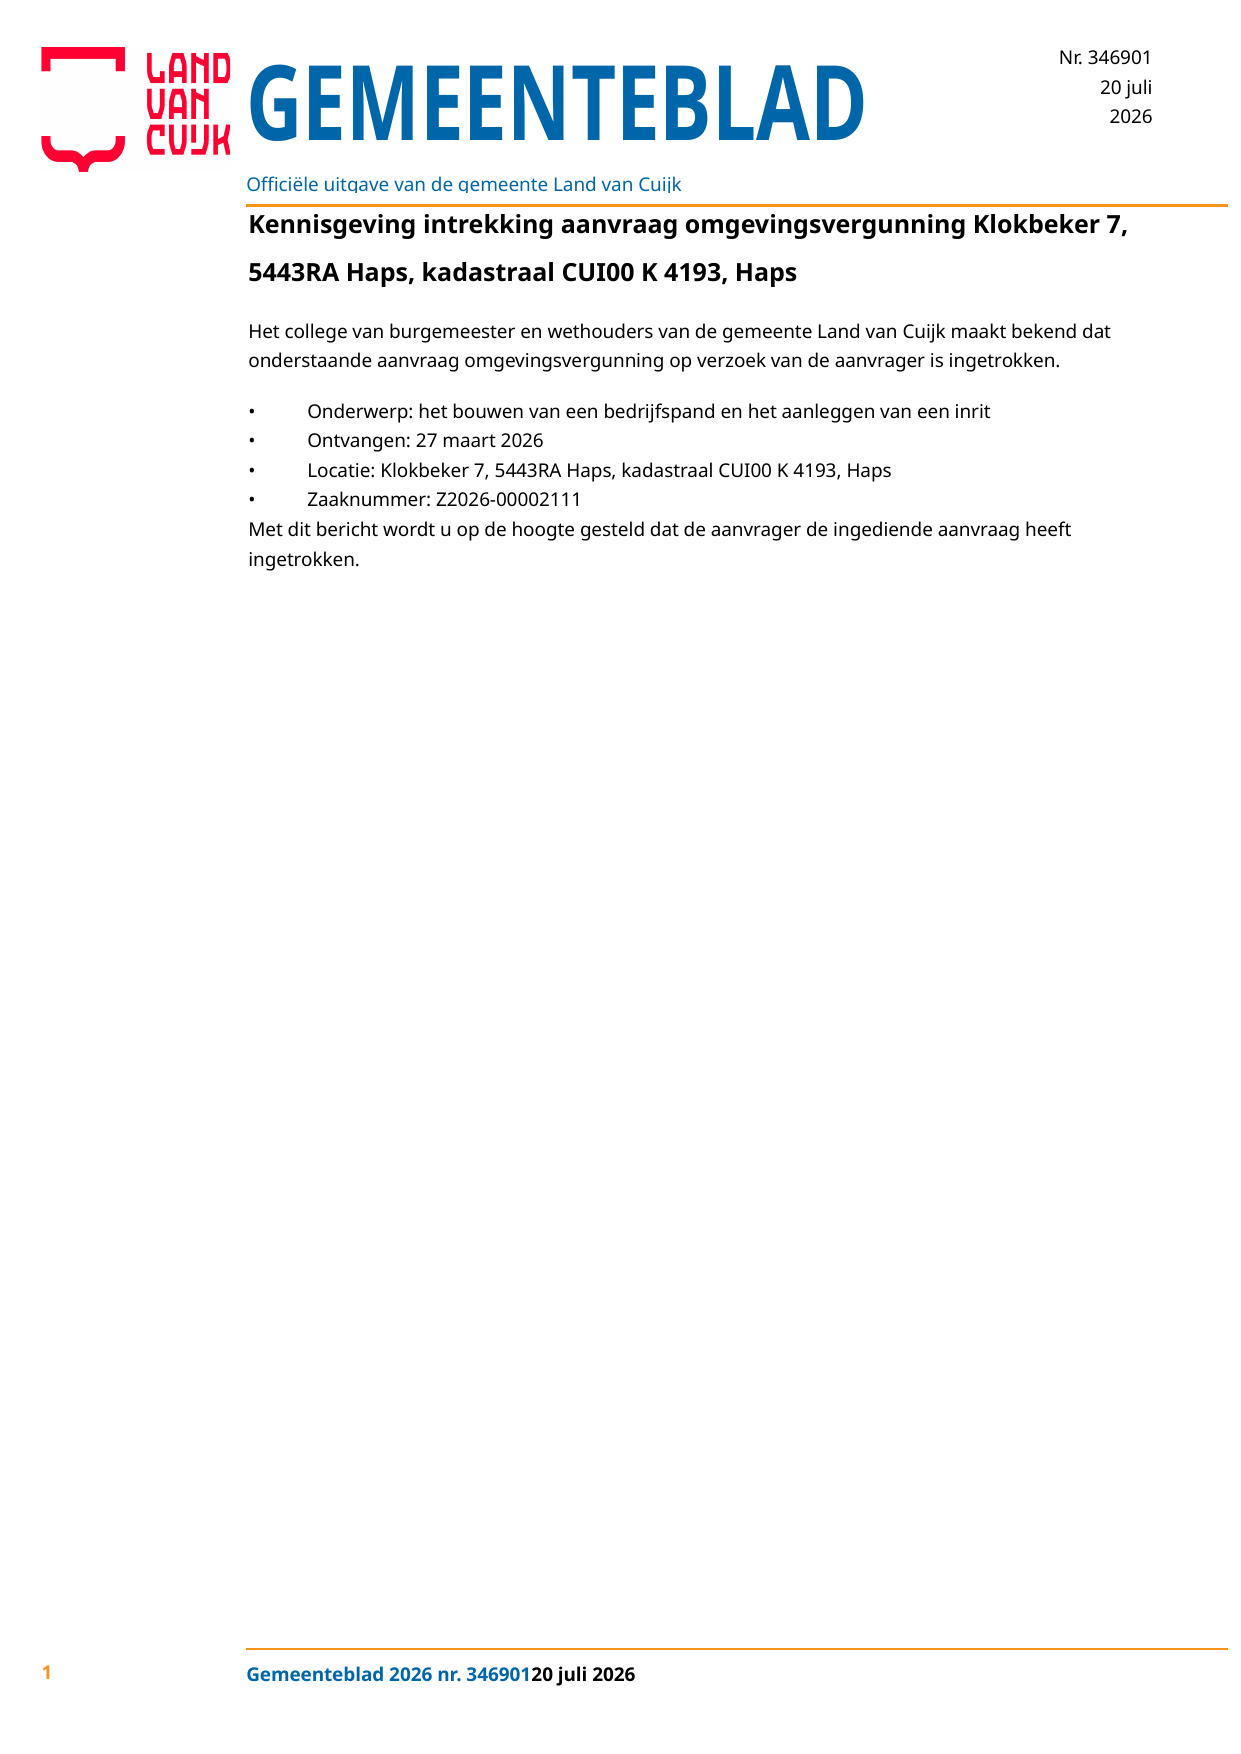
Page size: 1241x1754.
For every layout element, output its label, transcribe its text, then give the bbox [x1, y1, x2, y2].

list Onderwerp: het bouwen van een bedrijfspand en het aanleggen van een inrit [248, 398, 1152, 424]
text Kennisgeving intrekking aanvraag omgevingsvergunning Klokbeker 7, 5443RA Haps, kadastraal CUI00 K 4193, Haps [248, 207, 1152, 288]
list Ontvangen: 27 maart 2026 [248, 427, 1152, 453]
picture [41, 47, 231, 172]
text Het college van burgemeester en wethouders van de gemeente Land van Cuijk maakt bekend dat onderstaande aanvraag omgevingsvergunning op verzoek van de aanvrager is ingetrokken. [248, 318, 1152, 373]
text Met dit bericht wordt u op de hoogte gesteld dat de aanvrager de ingediende aanvraag heeft ingetrokken. [248, 516, 1152, 572]
list Locatie: Klokbeker 7, 5443RA Haps, kadastraal CUI00 K 4193, Haps [248, 457, 1152, 483]
list Zaaknummer: Z2026-00002111 [248, 487, 1152, 512]
